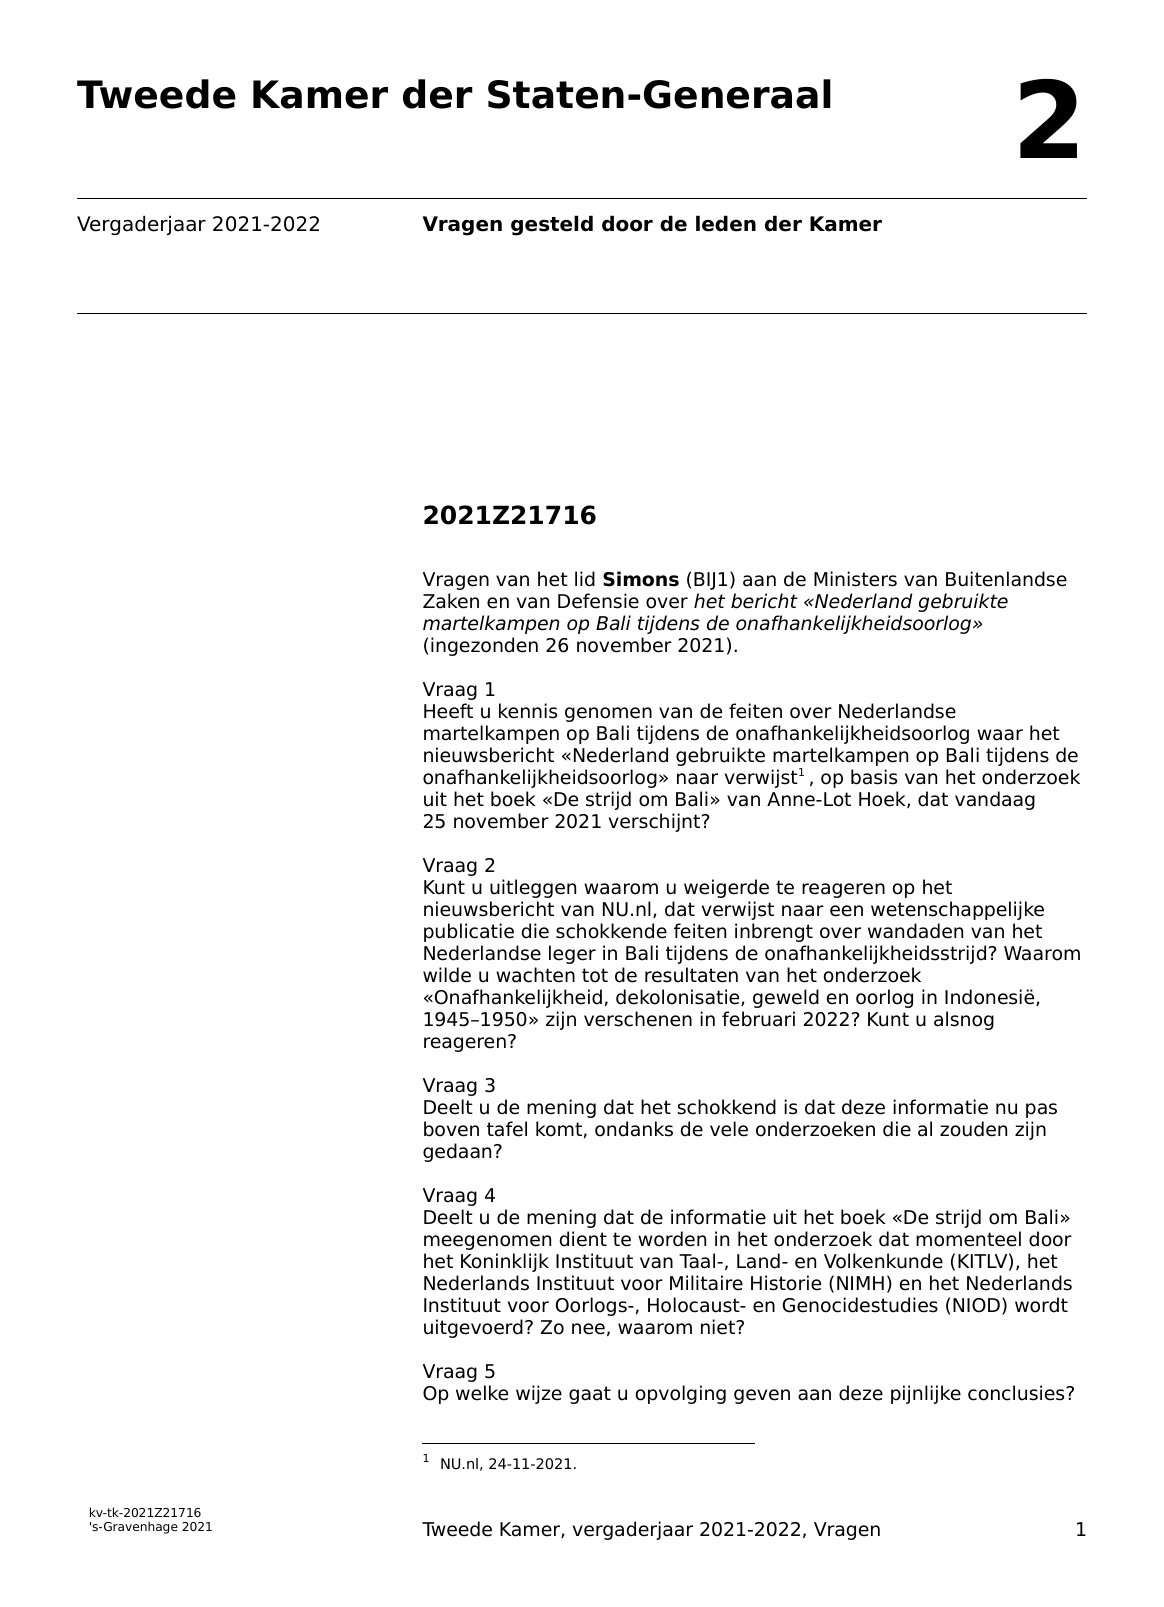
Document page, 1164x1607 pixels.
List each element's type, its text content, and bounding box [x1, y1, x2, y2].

text Deelt u de mening dat de informatie uit het boek «De strijd om Bali» meegenomen dient te worden in het onderzoek dat momenteel door het Koninklijk Instituut van Taal-, Land- en Volkenkunde (KITLV), het Nederlands Instituut voor Militaire Historie (NIMH) en het Nederlands Instituut voor Oorlogs-, Holocaust- en Genocidestudies (NIOD) wordt uitgevoerd? Zo nee, waarom niet? [422, 1207, 1087, 1339]
text Vraag 2 [422, 855, 1087, 877]
text Deelt u de mening dat het schokkend is dat deze informatie nu pas boven tafel komt, ondanks de vele onderzoeken die al zouden zijn gedaan? [422, 1097, 1087, 1163]
text Kunt u uitleggen waarom u weigerde te reageren op het nieuwsbericht van NU.nl, dat verwijst naar een wetenschappelijke publicatie die schokkende feiten inbrengt over wandaden van het Nederlandse leger in Bali tijdens de onafhankelijkheidsstrijd? Waarom wilde u wachten tot de resultaten van het onderzoek «Onafhankelijkheid, dekolonisatie, geweld en oorlog in Indonesië, 1945–1950» zijn verschenen in februari 2022? Kunt u alsnog reageren? [422, 877, 1087, 1053]
text Vraag 4 [422, 1185, 1087, 1207]
text 's-Gravenhage 2021 [88, 1520, 323, 1534]
table_cell Vragen gesteld door de leden der Kamer [422, 199, 1087, 313]
text Vraag 3 [422, 1075, 1087, 1097]
text Vraag 5 [422, 1361, 1087, 1383]
text Op welke wijze gaat u opvolging geven aan deze pijnlijke conclusies? [422, 1383, 1087, 1405]
table_header Tweede Kamer der Staten-Generaal [77, 59, 886, 198]
text 2021Z21716 [422, 501, 1087, 531]
text Heeft u kennis genomen van de feiten over Nederlandse martelkampen op Bali tijdens de onafhankelijkheidsoorlog waar het nieuwsbericht «Nederland gebruikte martelkampen op Bali tijdens de onafhankelijkheidsoorlog» naar verwijst, op basis van het onderzoek uit het boek «De strijd om Bali» van Anne-Lot Hoek, dat vandaag 25 november 2021 verschijnt? [422, 701, 1087, 833]
text Vragen van het lid Simons (BIJ1) aan de Ministers van Buitenlandse Zaken en van Defensie over het bericht «Nederland gebruikte martelkampen op Bali tijdens de onafhankelijkheidsoorlog» (ingezonden 26 november 2021). [422, 569, 1087, 657]
text Vraag 1 [422, 679, 1087, 701]
text kv-tk-2021Z21716 [88, 1506, 323, 1520]
table_cell Vergaderjaar 2021-2022 [77, 199, 422, 313]
text NU.nl, 24-11-2021. [422, 1452, 1087, 1474]
table_header 2 [886, 59, 1087, 198]
